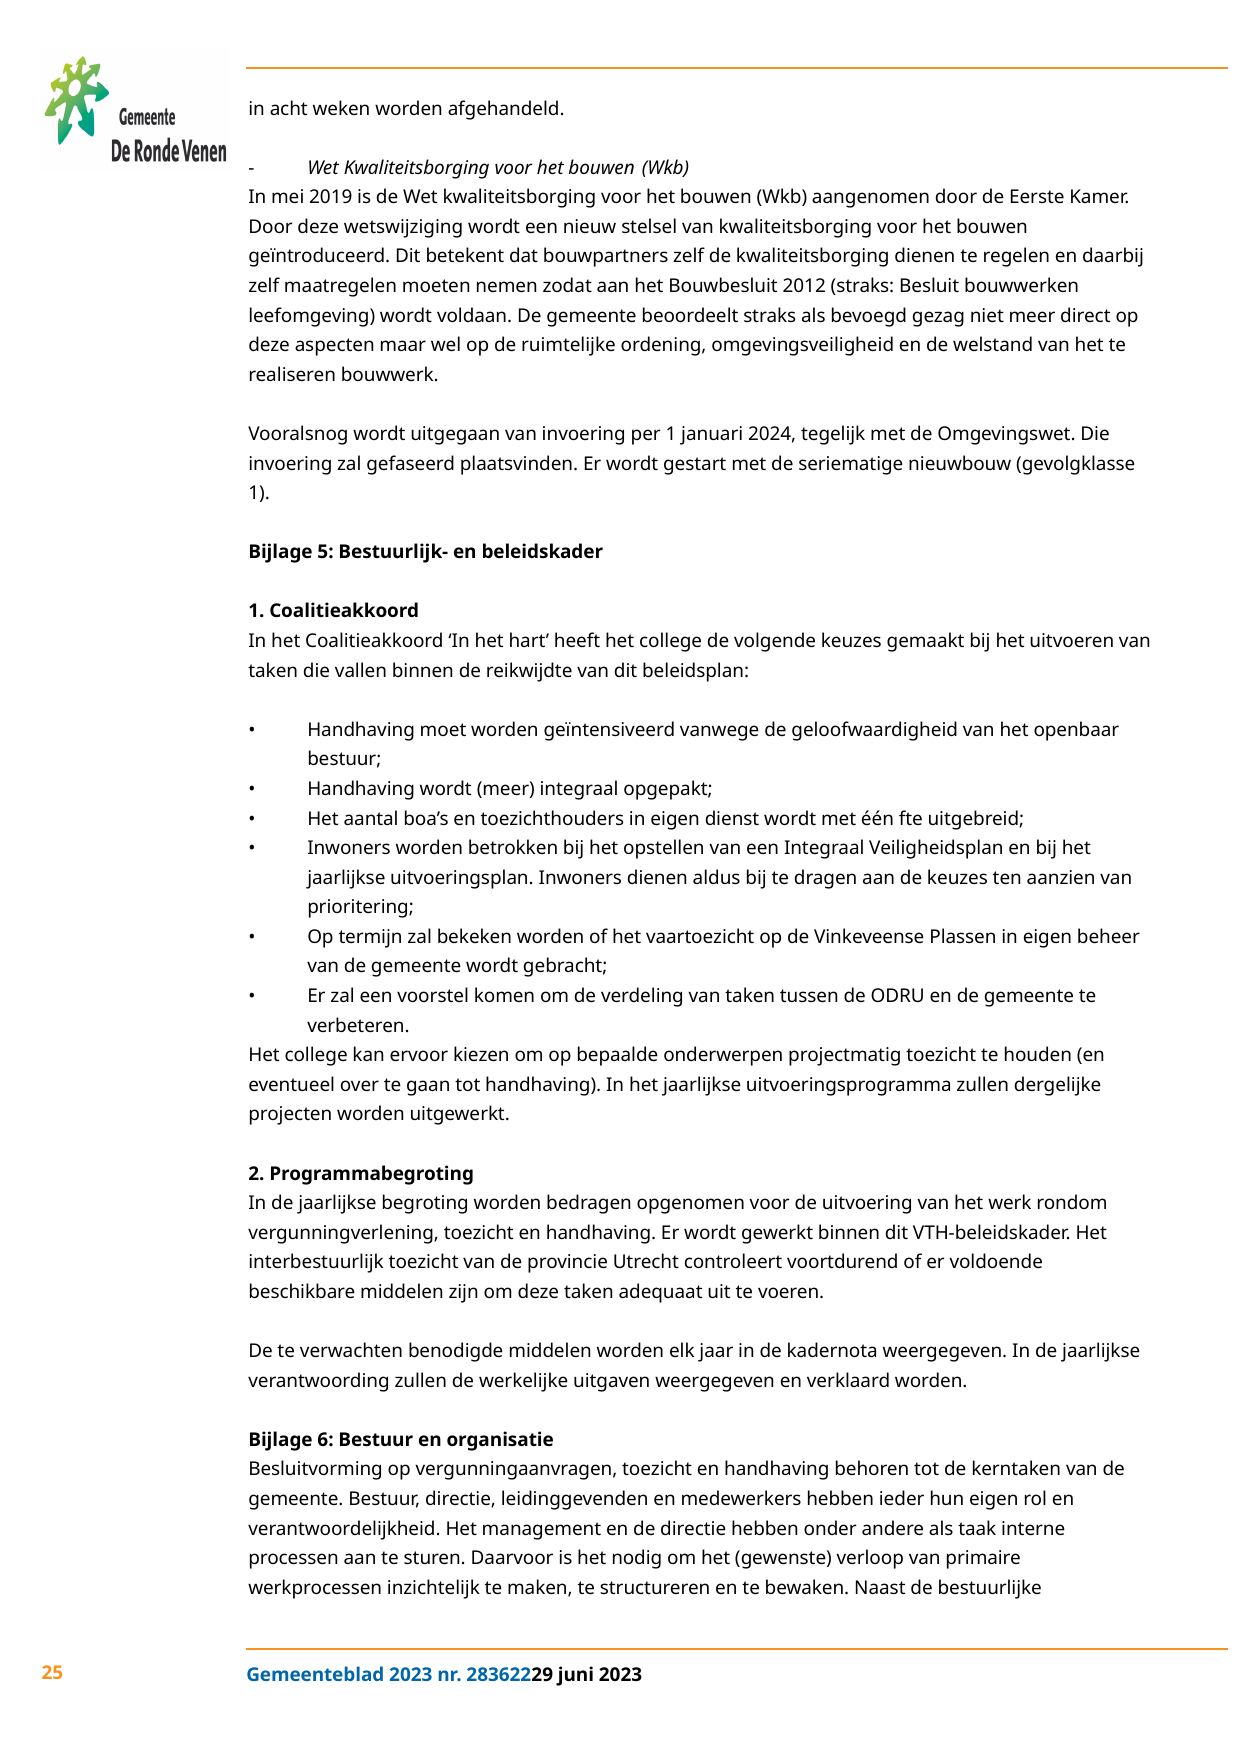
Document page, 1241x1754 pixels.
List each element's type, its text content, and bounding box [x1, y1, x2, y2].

text Het college kan ervoor kiezen om op bepaalde onderwerpen projectmatig toezicht te houden (en eventueel over te gaan tot handhaving). In het jaarlijkse uitvoeringsprogramma zullen dergelijke projecten worden uitgewerkt. [248, 1041, 1152, 1126]
text De te verwachten benodigde middelen worden elk jaar in de kadernota weergegeven. In de jaarlijkse verantwoording zullen de werkelijke uitgaven weergegeven en verklaard worden. [248, 1337, 1152, 1393]
list Er zal een voorstel komen om de verdeling van taken tussen de ODRU en de gemeente te verbeteren. [248, 982, 1152, 1038]
list Handhaving wordt (meer) integraal opgepakt; [248, 775, 1152, 801]
picture [41, 47, 231, 172]
text Bijlage 6: Bestuur en organisatie [248, 1426, 1152, 1452]
text Bijlage 5: Bestuurlijk- en beleidskader [248, 538, 1152, 564]
text In het Coalitieakkoord ‘In het hart’ heeft het college de volgende keuzes gemaakt bij het uitvoeren van taken die vallen binnen de reikwijdte van dit beleidsplan: [248, 627, 1152, 683]
text in acht weken worden afgehandeld. [248, 95, 1152, 121]
list Het aantal boa’s en toezichthouders in eigen dienst wordt met één fte uitgebreid; [248, 805, 1152, 831]
list Inwoners worden betrokken bij het opstellen van een Integraal Veiligheidsplan en bij het jaarlijkse uitvoeringsplan. Inwoners dienen aldus bij te dragen aan de keuzes ten aanzien van prioritering; [248, 834, 1152, 919]
list Op termijn zal bekeken worden of het vaartoezicht op de Vinkeveense Plassen in eigen beheer van de gemeente wordt gebracht; [248, 923, 1152, 978]
text 2. Programmabegroting [248, 1160, 1152, 1186]
text In mei 2019 is de Wet kwaliteitsborging voor het bouwen (Wkb) aangenomen door de Eerste Kamer. Door deze wetswijziging wordt een nieuw stelsel van kwaliteitsborging voor het bouwen geïntroduceerd. Dit betekent dat bouwpartners zelf de kwaliteitsborging dienen te regelen en daarbij zelf maatregelen moeten nemen zodat aan het Bouwbesluit 2012 (straks: Besluit bouwwerken leefomgeving) wordt voldaan. De gemeente beoordeelt straks als bevoegd gezag niet meer direct op deze aspecten maar wel op de ruimtelijke ordening, omgevingsveiligheid en de welstand van het te realiseren bouwwerk. [248, 183, 1152, 387]
text Vooralsnog wordt uitgegaan van invoering per 1 januari 2024, tegelijk met de Omgevingswet. Die invoering zal gefaseerd plaatsvinden. Er wordt gestart met de seriematige nieuwbouw (gevolgklasse 1). [248, 420, 1152, 505]
text Besluitvorming op vergunningaanvragen, toezicht en handhaving behoren tot de kerntaken van de gemeente. Bestuur, directie, leidinggevenden en medewerkers hebben ieder hun eigen rol en verantwoordelijkheid. Het management en de directie hebben onder andere als taak interne processen aan te sturen. Daarvoor is het nodig om het (gewenste) verloop van primaire werkprocessen inzichtelijk te maken, te structureren en te bewaken. Naast de bestuurlijke [248, 1456, 1152, 1600]
text In de jaarlijkse begroting worden bedragen opgenomen voor de uitvoering van het werk rondom vergunningverlening, toezicht en handhaving. Er wordt gewerkt binnen dit VTH-beleidskader. Het interbestuurlijk toezicht van de provincie Utrecht controleert voortdurend of er voldoende beschikbare middelen zijn om deze taken adequaat uit te voeren. [248, 1189, 1152, 1304]
list Handhaving moet worden geïntensiveerd vanwege de geloofwaardigheid van het openbaar bestuur; [248, 716, 1152, 771]
list Wet Kwaliteitsborging voor het bouwen (Wkb) [248, 154, 1152, 180]
text 1. Coalitieakkoord [248, 598, 1152, 623]
